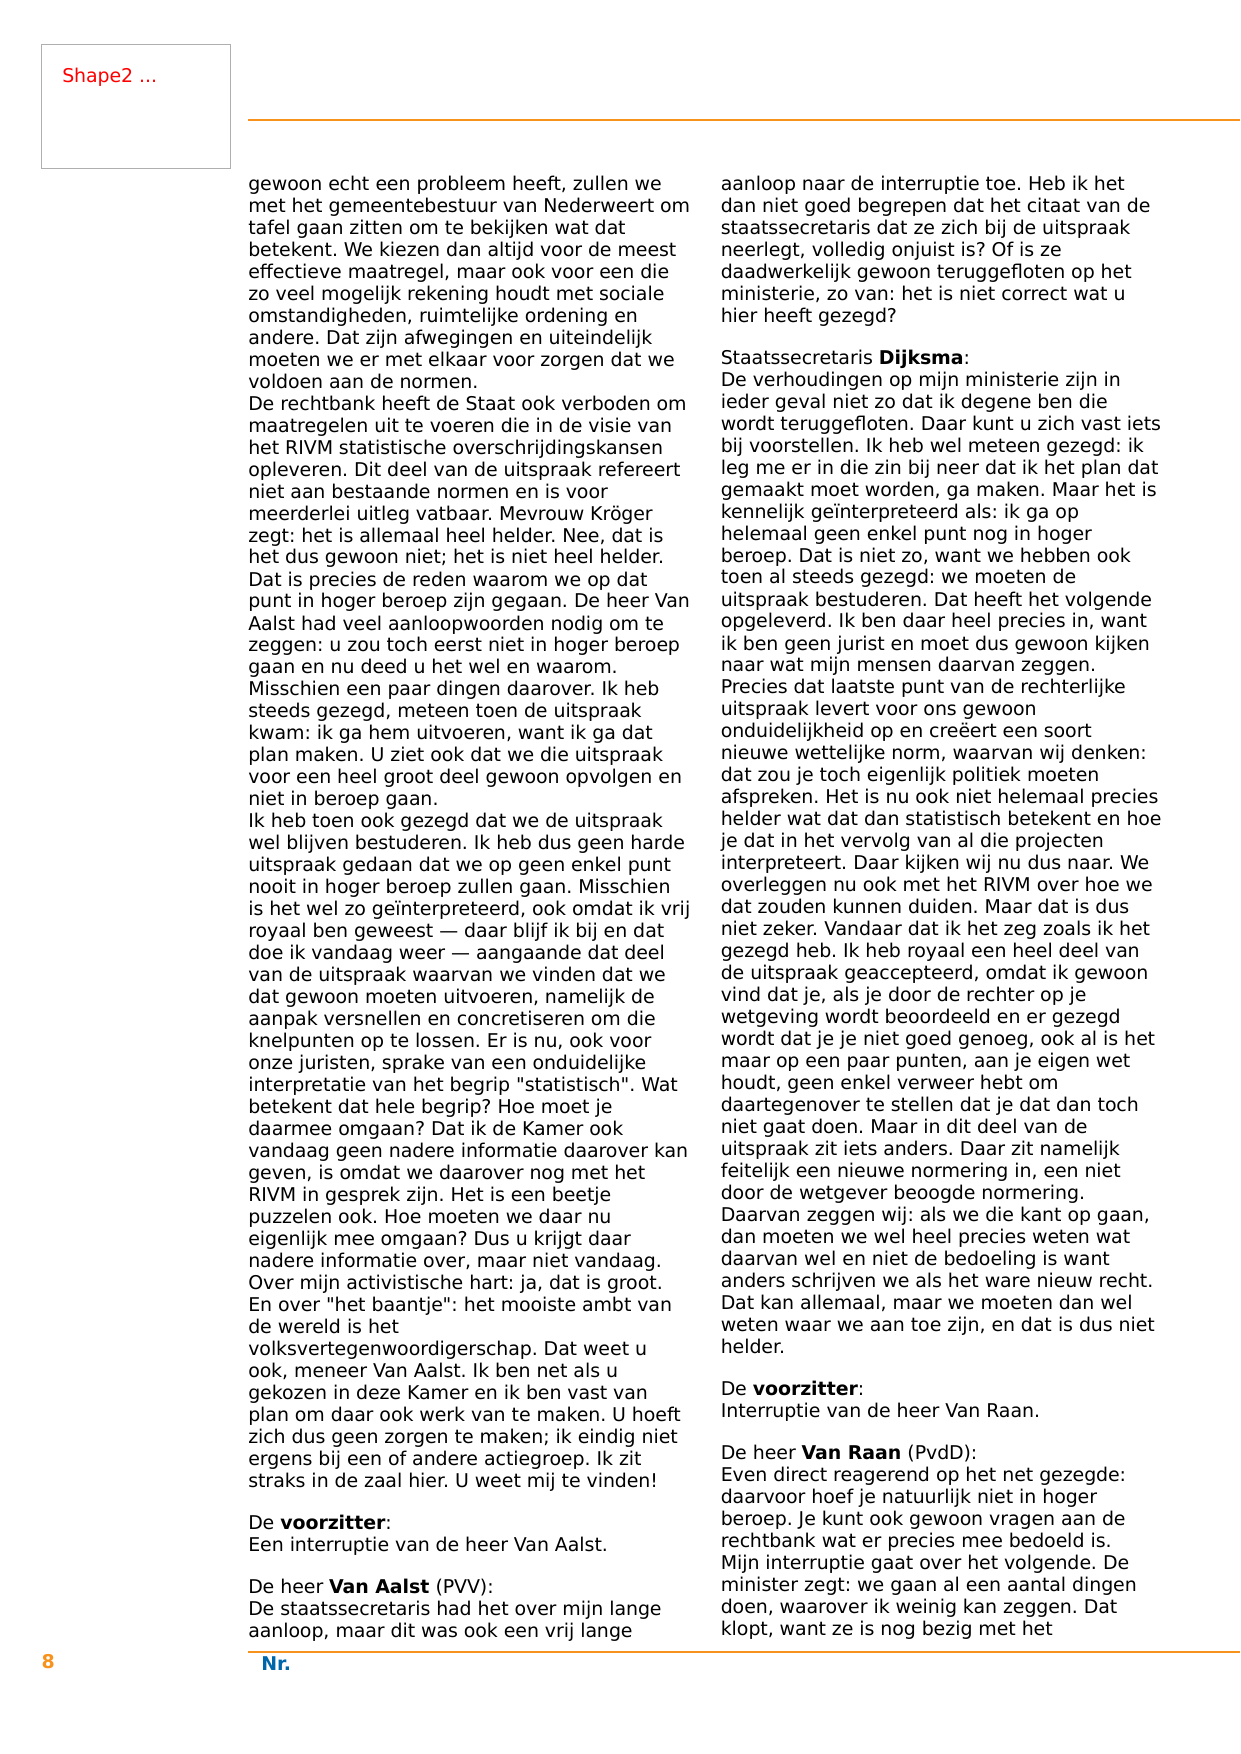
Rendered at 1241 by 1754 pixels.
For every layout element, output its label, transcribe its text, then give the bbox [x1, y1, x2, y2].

text De verhoudingen op mijn ministerie zijn in ieder geval niet zo dat ik degene ben die wordt teruggefloten. Daar kunt u zich vast iets bij voorstellen. Ik heb wel meteen gezegd: ik leg me er in die zin bij neer dat ik het plan dat gemaakt moet worden, ga maken. Maar het is kennelijk geïnterpreteerd als: ik ga op helemaal geen enkel punt nog in hoger beroep. Dat is niet zo, want we hebben ook toen al steeds gezegd: we moeten de uitspraak bestuderen. Dat heeft het volgende opgeleverd. Ik ben daar heel precies in, want ik ben geen jurist en moet dus gewoon kijken naar wat mijn mensen daarvan zeggen. Precies dat laatste punt van de rechterlijke uitspraak levert voor ons gewoon onduidelijkheid op en creëert een soort nieuwe wettelijke norm, waarvan wij denken: dat zou je toch eigenlijk politiek moeten afspreken. Het is nu ook niet helemaal precies helder wat dat dan statistisch betekent en hoe je dat in het vervolg van al die projecten interpreteert. Daar kijken wij nu dus naar. We overleggen nu ook met het RIVM over hoe we dat zouden kunnen duiden. Maar dat is dus niet zeker. Vandaar dat ik het zeg zoals ik het gezegd heb. Ik heb royaal een heel deel van de uitspraak geaccepteerd, omdat ik gewoon vind dat je, als je door de rechter op je wetgeving wordt beoordeeld en er gezegd wordt dat je je niet goed genoeg, ook al is het maar op een paar punten, aan je eigen wet houdt, geen enkel verweer hebt om daartegenover te stellen dat je dat dan toch niet gaat doen. Maar in dit deel van de uitspraak zit iets anders. Daar zit namelijk feitelijk een nieuwe normering in, een niet door de wetgever beoogde normering. Daarvan zeggen wij: als we die kant op gaan, dan moeten we wel heel precies weten wat daarvan wel en niet de bedoeling is want anders schrijven we als het ware nieuw recht. Dat kan allemaal, maar we moeten dan wel weten waar we aan toe zijn, en dat is dus niet helder. [721, 369, 1163, 1358]
text aanloop naar de interruptie toe. Heb ik het dan niet goed begrepen dat het citaat van de staatssecretaris dat ze zich bij de uitspraak neerlegt, volledig onjuist is? Of is ze daadwerkelijk gewoon teruggefloten op het ministerie, zo van: het is niet correct wat u hier heeft gezegd? [721, 173, 1163, 327]
text gewoon echt een probleem heeft, zullen we met het gemeentebestuur van Nederweert om tafel gaan zitten om te bekijken wat dat betekent. We kiezen dan altijd voor de meest effectieve maatregel, maar ook voor een die zo veel mogelijk rekening houdt met sociale omstandigheden, ruimtelijke ordening en andere. Dat zijn afwegingen en uiteindelijk moeten we er met elkaar voor zorgen dat we voldoen aan de normen. [248, 173, 691, 393]
text Een interruptie van de heer Van Aalst. [248, 1533, 691, 1556]
text Mijn interruptie gaat over het volgende. De minister zegt: we gaan al een aantal dingen doen, waarover ik weinig kan zeggen. Dat klopt, want ze is nog bezig met het [721, 1552, 1163, 1639]
text De heer Van Aalst (PVV): [248, 1576, 691, 1597]
text De heer Van Raan (PvdD): [721, 1442, 1163, 1464]
text Interruptie van de heer Van Raan. [721, 1400, 1163, 1422]
text De staatssecretaris had het over mijn lange aanloop, maar dit was ook een vrij lange [248, 1597, 691, 1641]
text Over mijn activistische hart: ja, dat is groot. En over "het baantje": het mooiste ambt van de wereld is het volksvertegenwoordigerschap. Dat weet u ook, meneer Van Aalst. Ik ben net als u gekozen in deze Kamer en ik ben vast van plan om daar ook werk van te maken. U hoeft zich dus geen zorgen te maken; ik eindig niet ergens bij een of andere actiegroep. Ik zit straks in de zaal hier. U weet mij te vinden! [248, 1272, 691, 1492]
text De voorzitter: [721, 1378, 1163, 1400]
text Staatssecretaris Dijksma: [721, 347, 1163, 369]
text Ik heb toen ook gezegd dat we de uitspraak wel blijven bestuderen. Ik heb dus geen harde uitspraak gedaan dat we op geen enkel punt nooit in hoger beroep zullen gaan. Misschien is het wel zo geïnterpreteerd, ook omdat ik vrij royaal ben geweest — daar blijf ik bij en dat doe ik vandaag weer — aangaande dat deel van de uitspraak waarvan we vinden dat we dat gewoon moeten uitvoeren, namelijk de aanpak versnellen en concretiseren om die knelpunten op te lossen. Er is nu, ook voor onze juristen, sprake van een onduidelijke interpretatie van het begrip "statistisch". Wat betekent dat hele begrip? Hoe moet je daarmee omgaan? Dat ik de Kamer ook vandaag geen nadere informatie daarover kan geven, is omdat we daarover nog met het RIVM in gesprek zijn. Het is een beetje puzzelen ook. Hoe moeten we daar nu eigenlijk mee omgaan? Dus u krijgt daar nadere informatie over, maar niet vandaag. [248, 810, 691, 1272]
text De voorzitter: [248, 1512, 691, 1533]
text De rechtbank heeft de Staat ook verboden om maatregelen uit te voeren die in de visie van het RIVM statistische overschrijdingskansen opleveren. Dit deel van de uitspraak refereert niet aan bestaande normen en is voor meerderlei uitleg vatbaar. Mevrouw Kröger zegt: het is allemaal heel helder. Nee, dat is het dus gewoon niet; het is niet heel helder. Dat is precies de reden waarom we op dat punt in hoger beroep zijn gegaan. De heer Van Aalst had veel aanloopwoorden nodig om te zeggen: u zou toch eerst niet in hoger beroep gaan en nu deed u het wel en waarom. Misschien een paar dingen daarover. Ik heb steeds gezegd, meteen toen de uitspraak kwam: ik ga hem uitvoeren, want ik ga dat plan maken. U ziet ook dat we die uitspraak voor een heel groot deel gewoon opvolgen en niet in beroep gaan. [248, 393, 691, 810]
text Even direct reagerend op het net gezegde: daarvoor hoef je natuurlijk niet in hoger beroep. Je kunt ook gewoon vragen aan de rechtbank wat er precies mee bedoeld is. [721, 1464, 1163, 1552]
